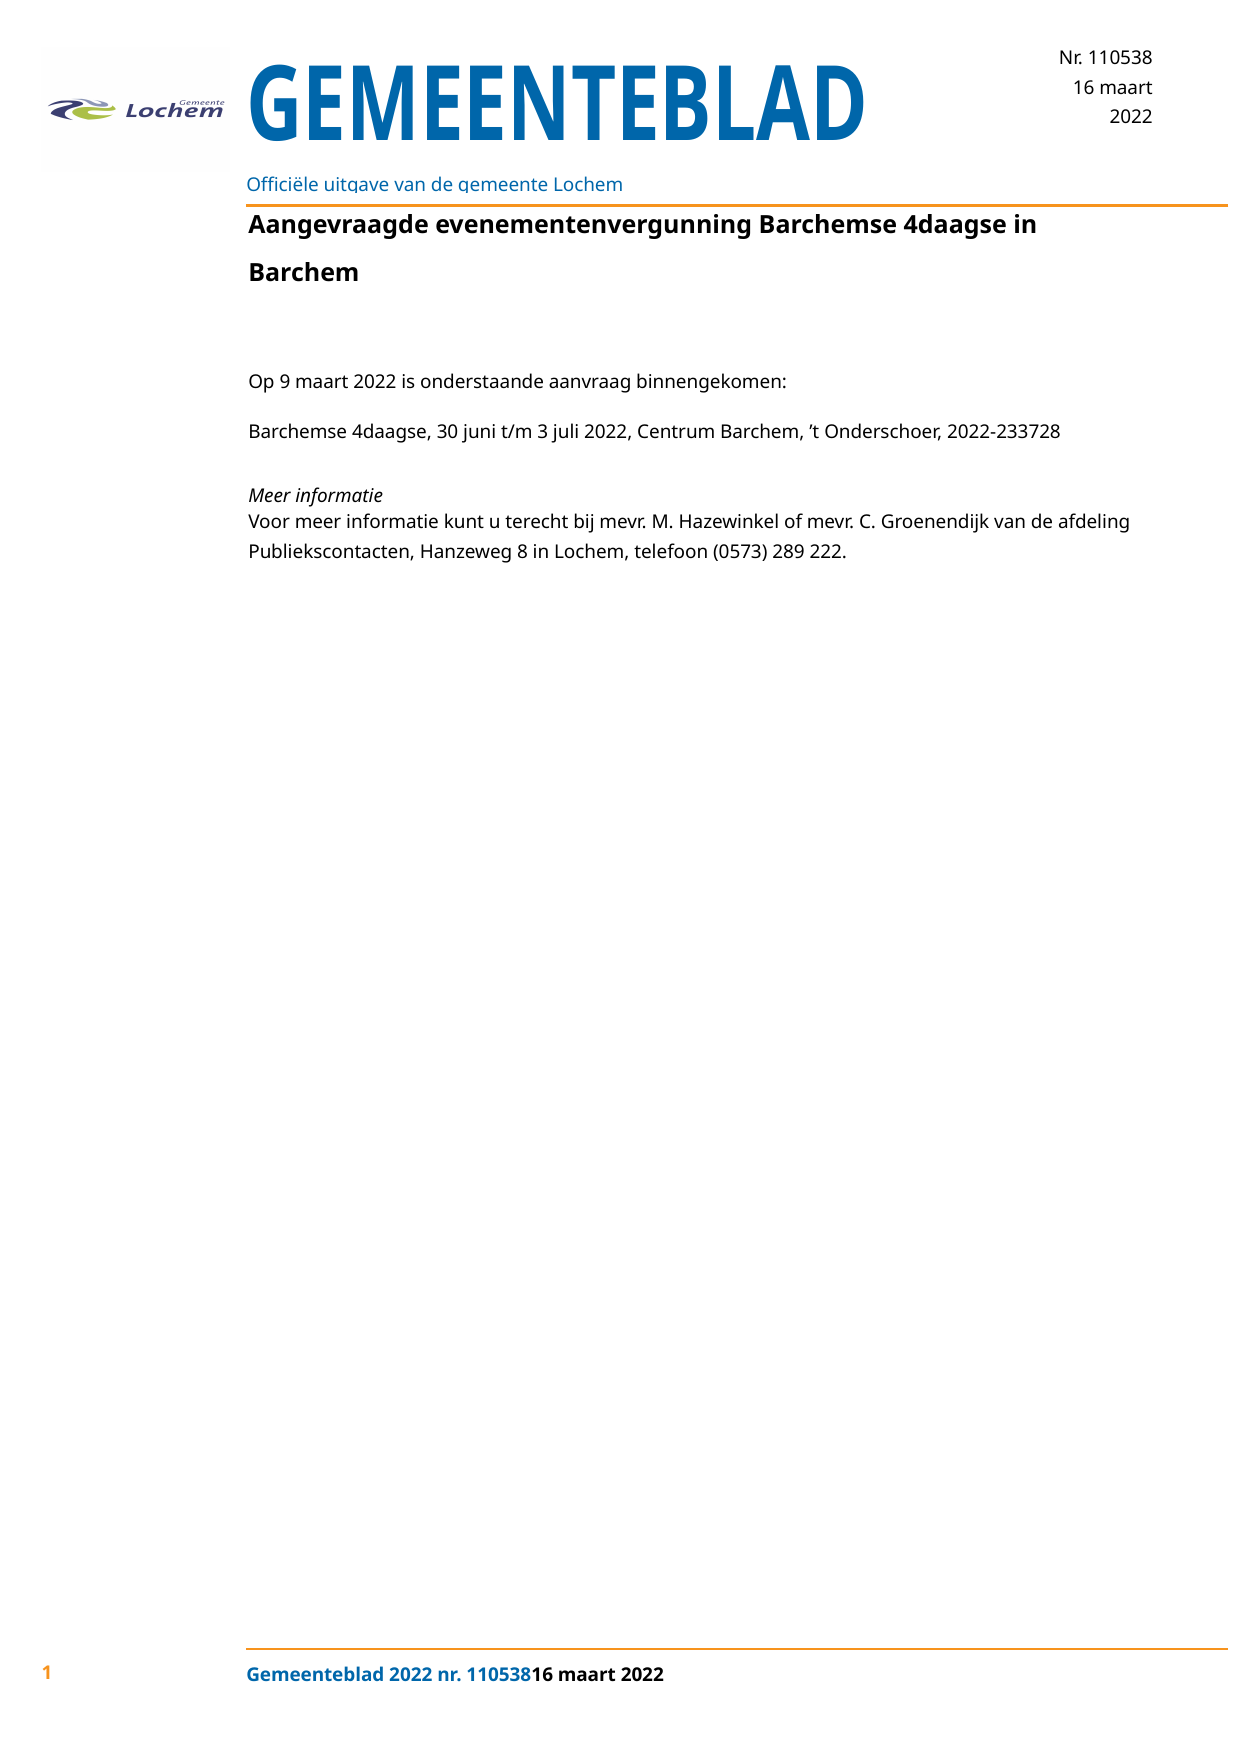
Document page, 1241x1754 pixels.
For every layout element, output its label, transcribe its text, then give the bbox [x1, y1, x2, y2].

text Aangevraagde evenementenvergunning Barchemse 4daagse in Barchem [248, 207, 1152, 288]
text Voor meer informatie kunt u terecht bij mevr. M. Hazewinkel of mevr. C. Groenendijk van de afdeling Publiekscontacten, Hanzeweg 8 in Lochem, telefoon (0573) 289 222. [248, 508, 1152, 564]
text Barchemse 4daagse, 30 juni t/m 3 juli 2022, Centrum Barchem, ’t Onderschoer, 2022-233728 [248, 419, 1152, 444]
text Op 9 maart 2022 is onderstaande aanvraag binnengekomen: [248, 368, 1152, 394]
text Meer informatie [248, 483, 1152, 508]
picture [41, 47, 231, 172]
